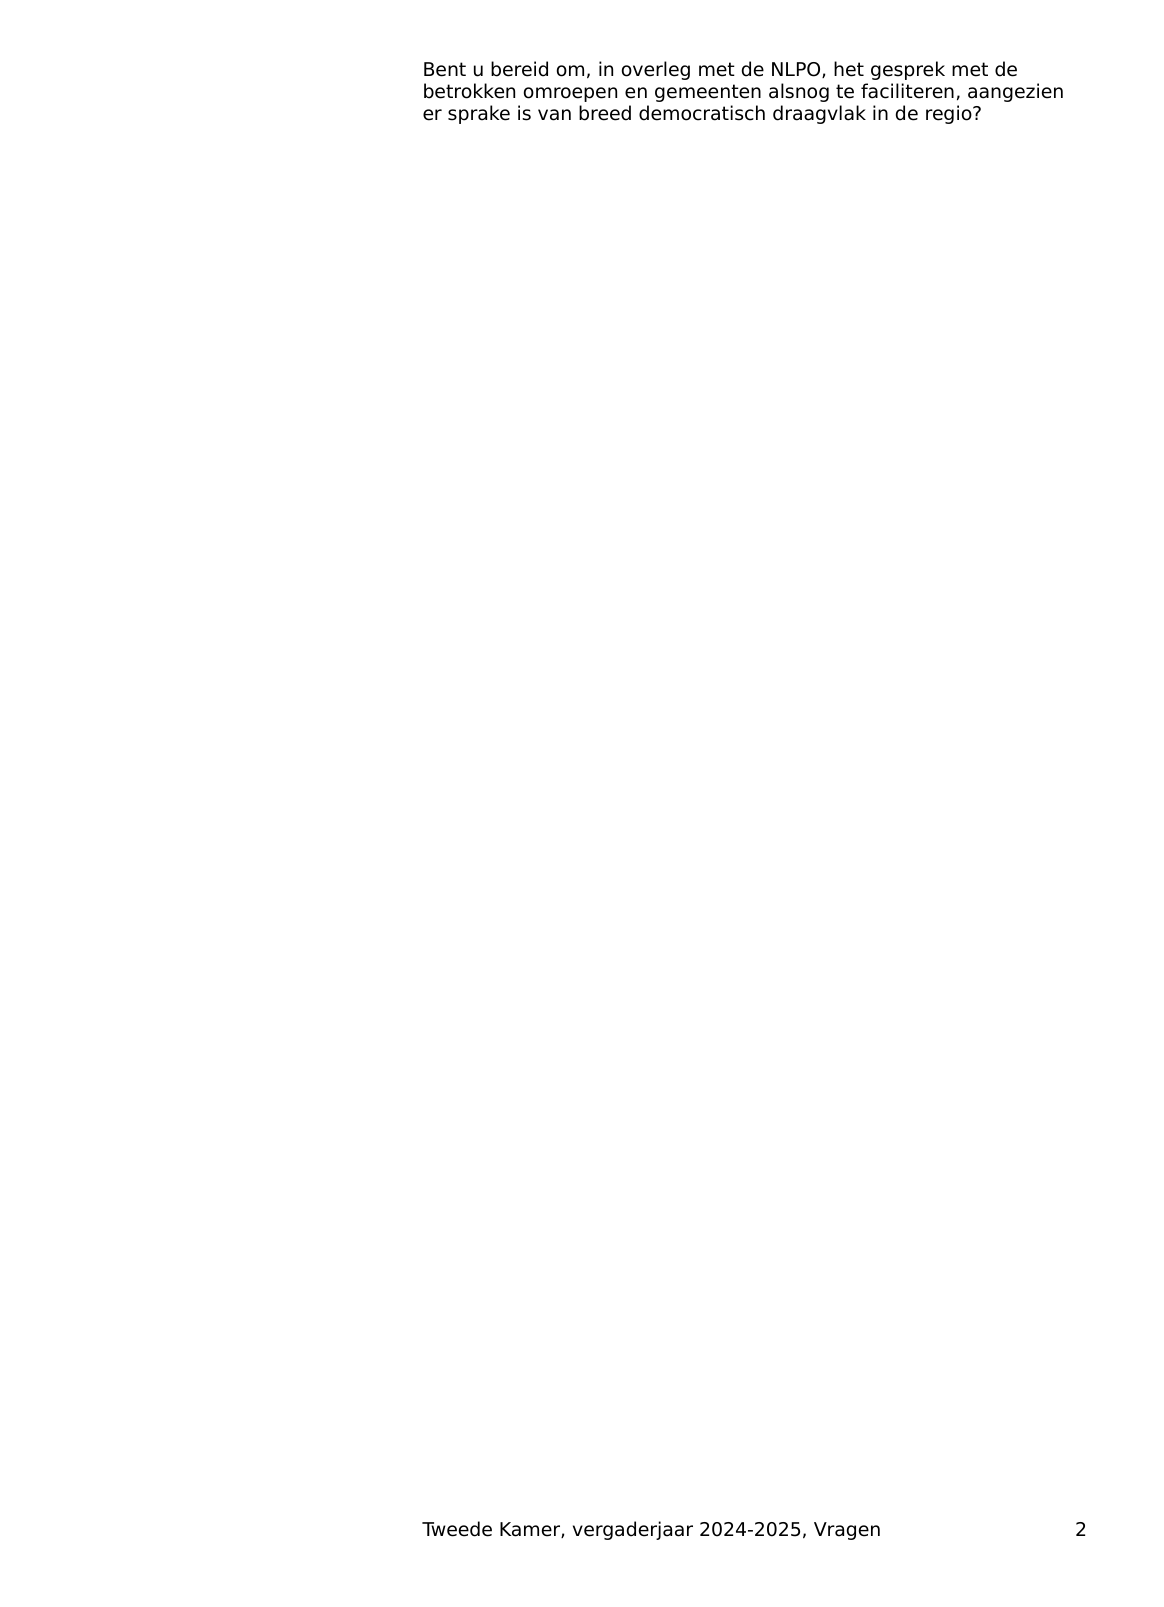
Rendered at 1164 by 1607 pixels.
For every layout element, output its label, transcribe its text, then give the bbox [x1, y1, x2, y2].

text Bent u bereid om, in overleg met de NLPO, het gesprek met de betrokken omroepen en gemeenten alsnog te faciliteren, aangezien er sprake is van breed democratisch draagvlak in de regio? [422, 59, 1087, 125]
